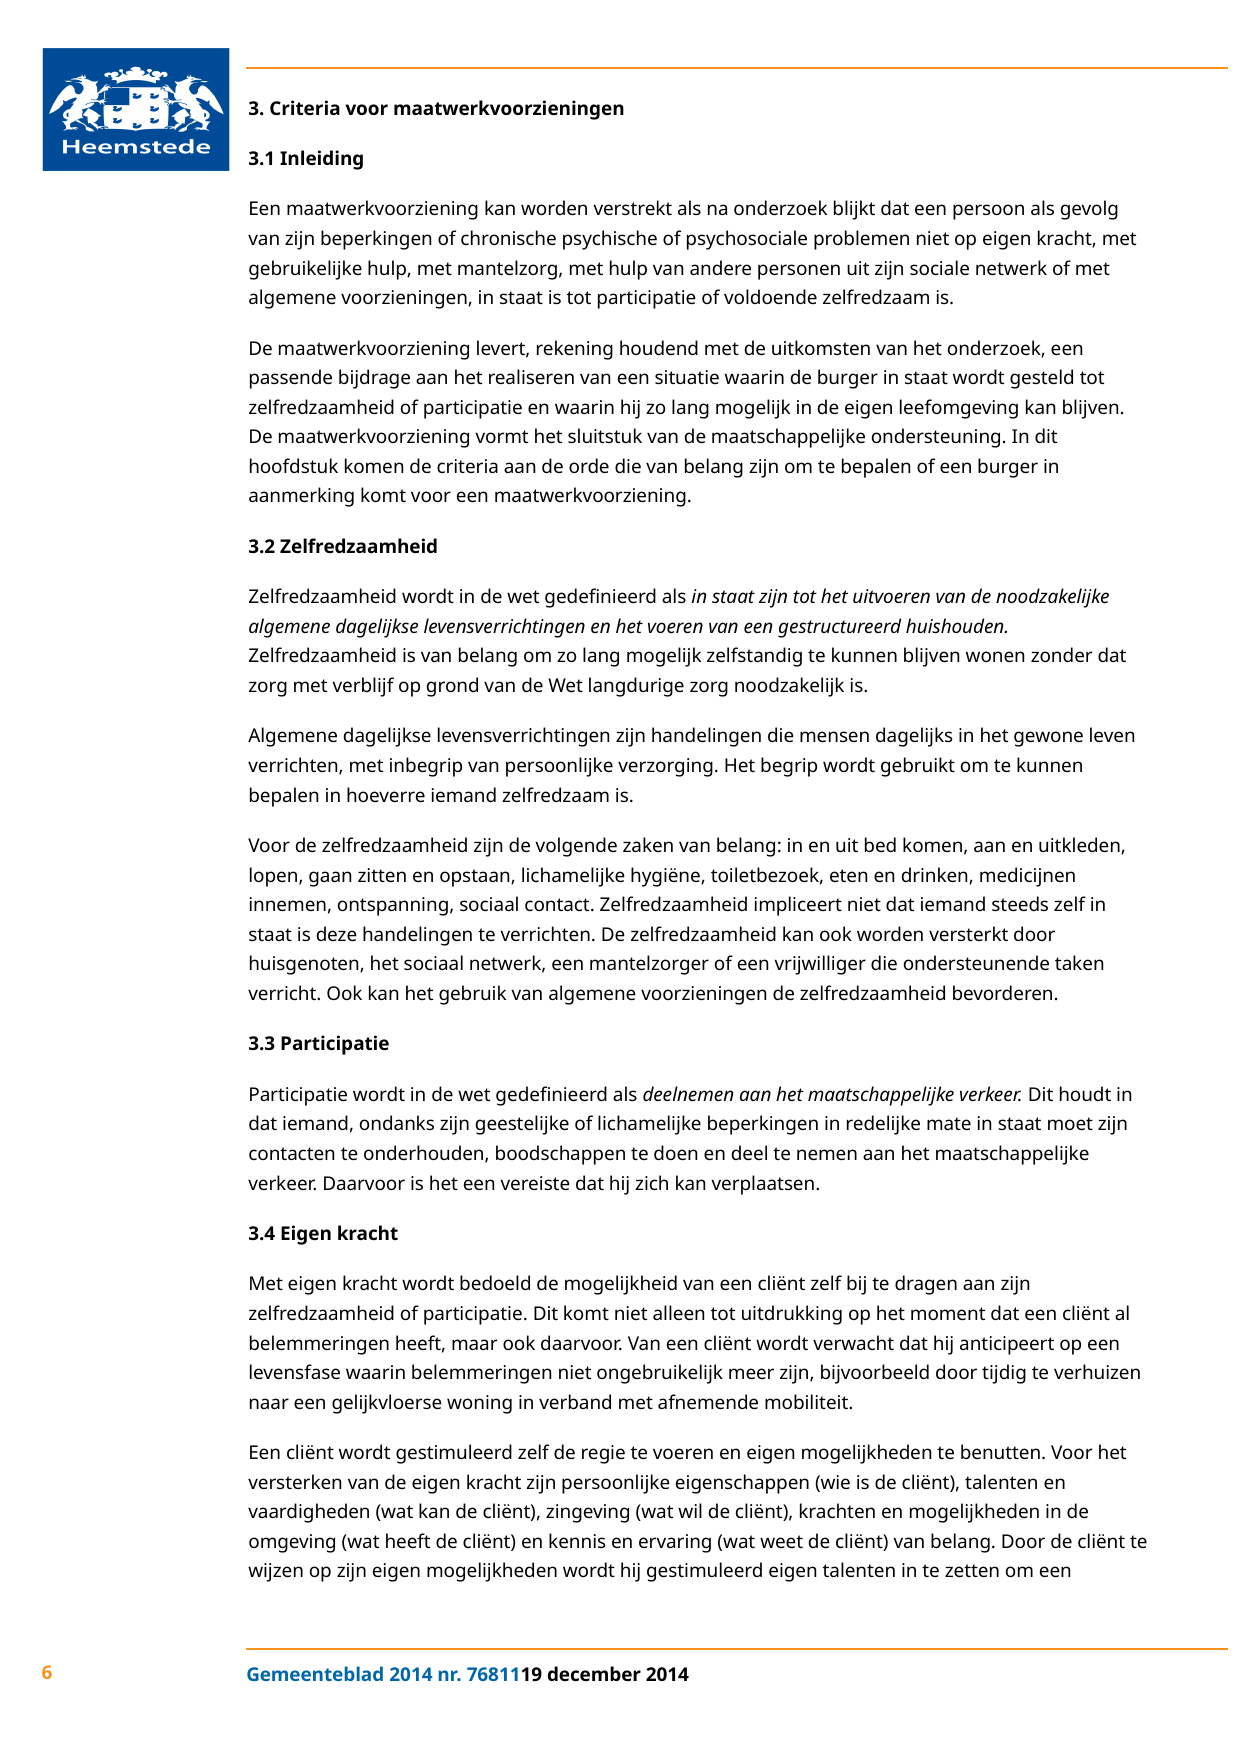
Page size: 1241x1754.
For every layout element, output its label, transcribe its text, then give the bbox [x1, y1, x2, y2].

text 3.1 Inleiding [248, 145, 1152, 171]
text Voor de zelfredzaamheid zijn de volgende zaken van belang: in en uit bed komen, aan en uitkleden, lopen, gaan zitten en opstaan, lichamelijke hygiëne, toiletbezoek, eten en drinken, medicijnen innemen, ontspanning, sociaal contact. Zelfredzaamheid impliceert niet dat iemand steeds zelf in staat is deze handelingen te verrichten. De zelfredzaamheid kan ook worden versterkt door huisgenoten, het sociaal netwerk, een mantelzorger of een vrijwilliger die ondersteunende taken verricht. Ook kan het gebruik van algemene voorzieningen de zelfredzaamheid bevorderen. [248, 832, 1152, 1006]
text Algemene dagelijkse levensverrichtingen zijn handelingen die mensen dagelijks in het gewone leven verrichten, met inbegrip van persoonlijke verzorging. Het begrip wordt gebruikt om te kunnen bepalen in hoeverre iemand zelfredzaam is. [248, 723, 1152, 808]
text Een cliënt wordt gestimuleerd zelf de regie te voeren en eigen mogelijkheden te benutten. Voor het versterken van de eigen kracht zijn persoonlijke eigenschappen (wie is de cliënt), talenten en vaardigheden (wat kan de cliënt), zingeving (wat wil de cliënt), krachten en mogelijkheden in de omgeving (wat heeft de cliënt) en kennis en ervaring (wat weet de cliënt) van belang. Door de cliënt te wijzen op zijn eigen mogelijkheden wordt hij gestimuleerd eigen talenten in te zetten om een [248, 1439, 1152, 1583]
text 3.2 Zelfredzaamheid [248, 533, 1152, 559]
text De maatwerkvoorziening levert, rekening houdend met de uitkomsten van het onderzoek, een passende bijdrage aan het realiseren van een situatie waarin de burger in staat wordt gesteld tot zelfredzaamheid of participatie en waarin hij zo lang mogelijk in de eigen leefomgeving kan blijven. De maatwerkvoorziening vormt het sluitstuk van de maatschappelijke ondersteuning. In dit hoofdstuk komen de criteria aan de orde die van belang zijn om te bepalen of een burger in aanmerking komt voor een maatwerkvoorziening. [248, 335, 1152, 508]
text 3. Criteria voor maatwerkvoorzieningen [248, 95, 1152, 121]
text Participatie wordt in de wet gedefinieerd als deelnemen aan het maatschappelijke verkeer. Dit houdt in dat iemand, ondanks zijn geestelijke of lichamelijke beperkingen in redelijke mate in staat moet zijn contacten te onderhouden, boodschappen te doen en deel te nemen aan het maatschappelijke verkeer. Daarvoor is het een vereiste dat hij zich kan verplaatsen. [248, 1081, 1152, 1196]
picture [41, 47, 231, 172]
text Zelfredzaamheid wordt in de wet gedefinieerd als in staat zijn tot het uitvoeren van de noodzakelijke algemene dagelijkse levensverrichtingen en het voeren van een gestructureerd huishouden. Zelfredzaamheid is van belang om zo lang mogelijk zelfstandig te kunnen blijven wonen zonder dat zorg met verblijf op grond van de Wet langdurige zorg noodzakelijk is. [248, 583, 1152, 698]
text 3.3 Participatie [248, 1031, 1152, 1056]
text Met eigen kracht wordt bedoeld de mogelijkheid van een cliënt zelf bij te dragen aan zijn zelfredzaamheid of participatie. Dit komt niet alleen tot uitdrukking op het moment dat een cliënt al belemmeringen heeft, maar ook daarvoor. Van een cliënt wordt verwacht dat hij anticipeert op een levensfase waarin belemmeringen niet ongebruikelijk meer zijn, bijvoorbeeld door tijdig te verhuizen naar een gelijkvloerse woning in verband met afnemende mobiliteit. [248, 1271, 1152, 1415]
text 3.4 Eigen kracht [248, 1220, 1152, 1246]
text Een maatwerkvoorziening kan worden verstrekt als na onderzoek blijkt dat een persoon als gevolg van zijn beperkingen of chronische psychische of psychosociale problemen niet op eigen kracht, met gebruikelijke hulp, met mantelzorg, met hulp van andere personen uit zijn sociale netwerk of met algemene voorzieningen, in staat is tot participatie of voldoende zelfredzaam is. [248, 196, 1152, 310]
